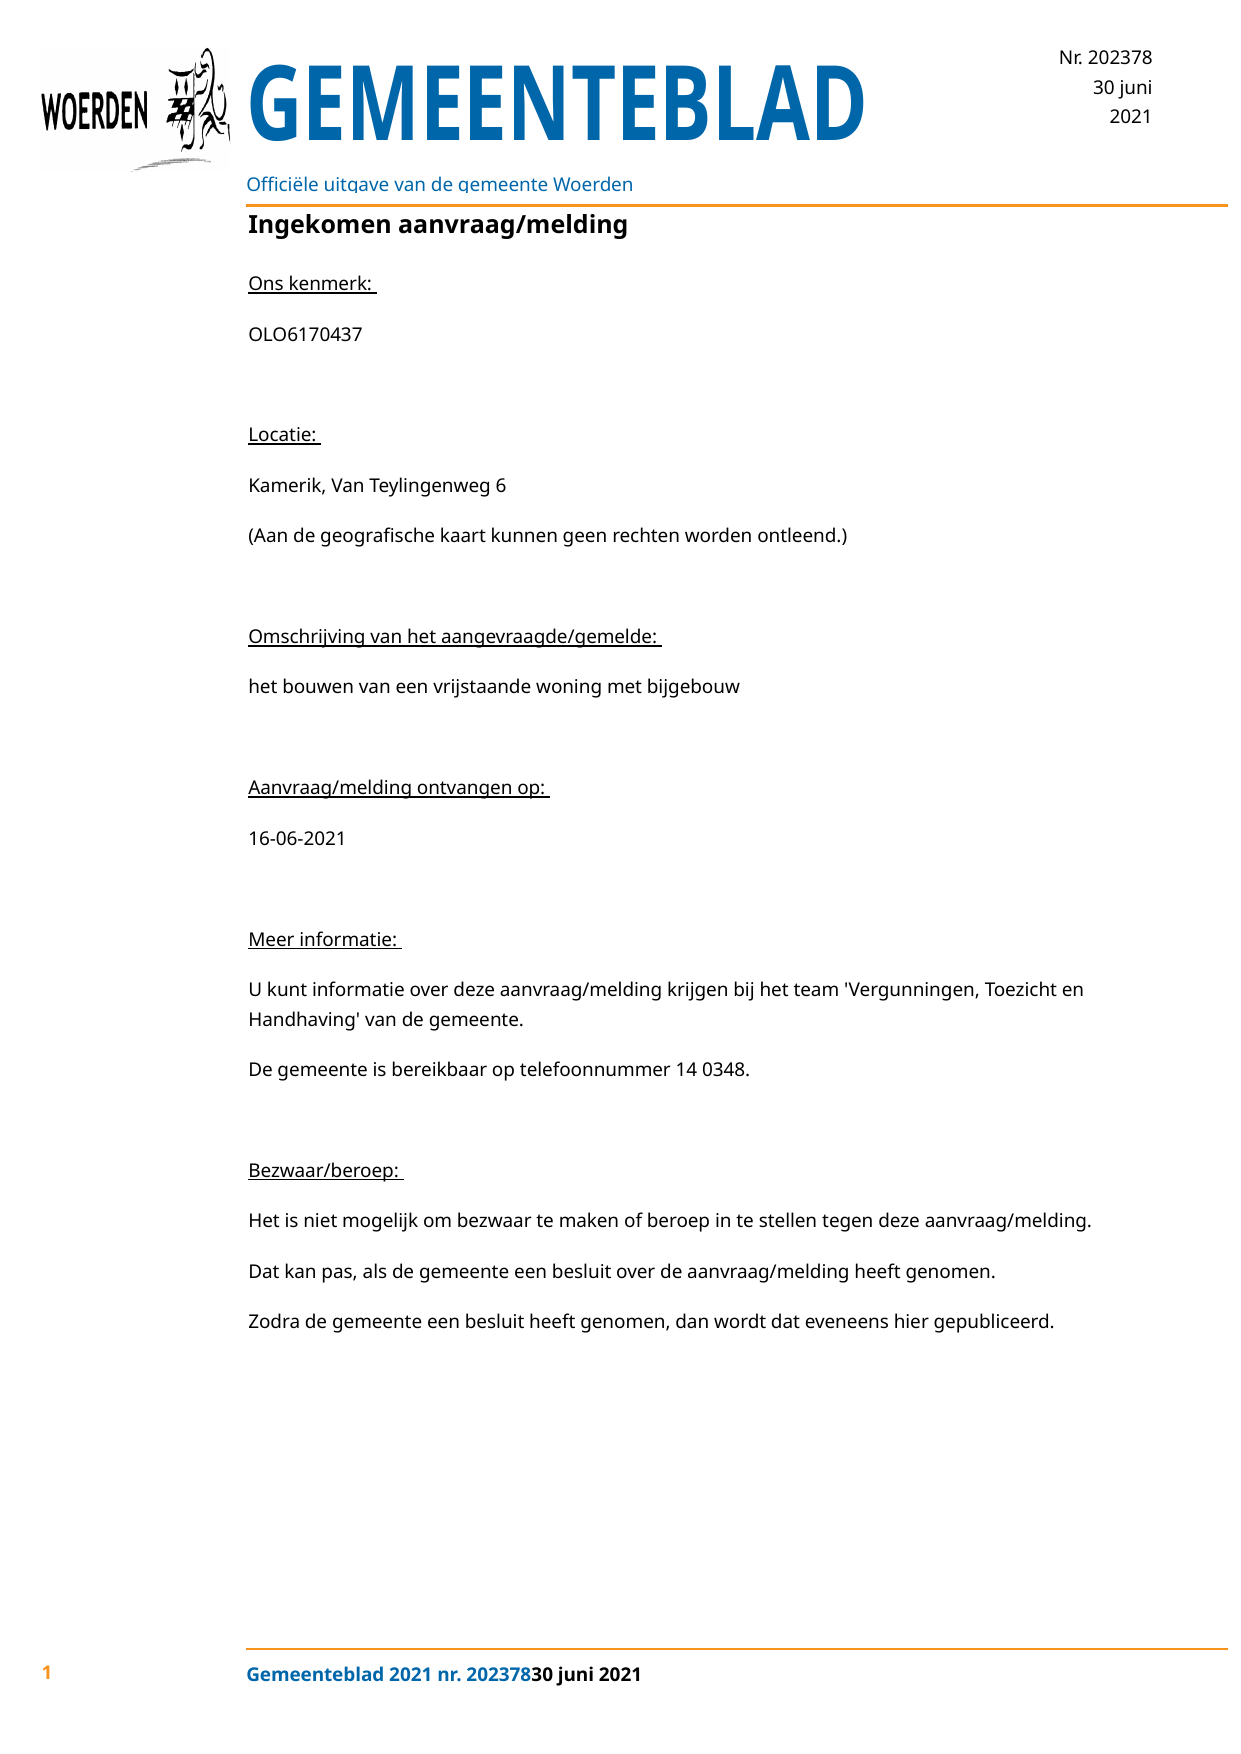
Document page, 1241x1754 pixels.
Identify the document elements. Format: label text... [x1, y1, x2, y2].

text het bouwen van een vrijstaande woning met bijgebouw [248, 674, 1152, 699]
text U kunt informatie over deze aanvraag/melding krijgen bij het team 'Vergunningen, Toezicht en Handhaving' van de gemeente. [248, 976, 1152, 1031]
text Het is niet mogelijk om bezwaar te maken of beroep in te stellen tegen deze aanvraag/melding. [248, 1207, 1152, 1233]
text OLO6170437 [248, 321, 1152, 346]
text 16-06-2021 [248, 825, 1152, 851]
text Dat kan pas, als de gemeente een besluit over de aanvraag/melding heeft genomen. [248, 1258, 1152, 1283]
text Locatie: [248, 422, 1152, 447]
picture [41, 47, 231, 172]
text (Aan de geografische kaart kunnen geen rechten worden ontleend.) [248, 522, 1152, 548]
text Ons kenmerk: [248, 270, 1152, 296]
text Bezwaar/beroep: [248, 1157, 1152, 1183]
text De gemeente is bereikbaar op telefoonnummer 14 0348. [248, 1056, 1152, 1082]
text Kamerik, Van Teylingenweg 6 [248, 472, 1152, 498]
text Aanvraag/melding ontvangen op: [248, 774, 1152, 800]
text Zodra de gemeente een besluit heeft genomen, dan wordt dat eveneens hier gepubliceerd. [248, 1308, 1152, 1334]
text Meer informatie: [248, 926, 1152, 951]
text Ingekomen aanvraag/melding [248, 207, 1152, 241]
text Omschrijving van het aangevraagde/gemelde: [248, 623, 1152, 649]
